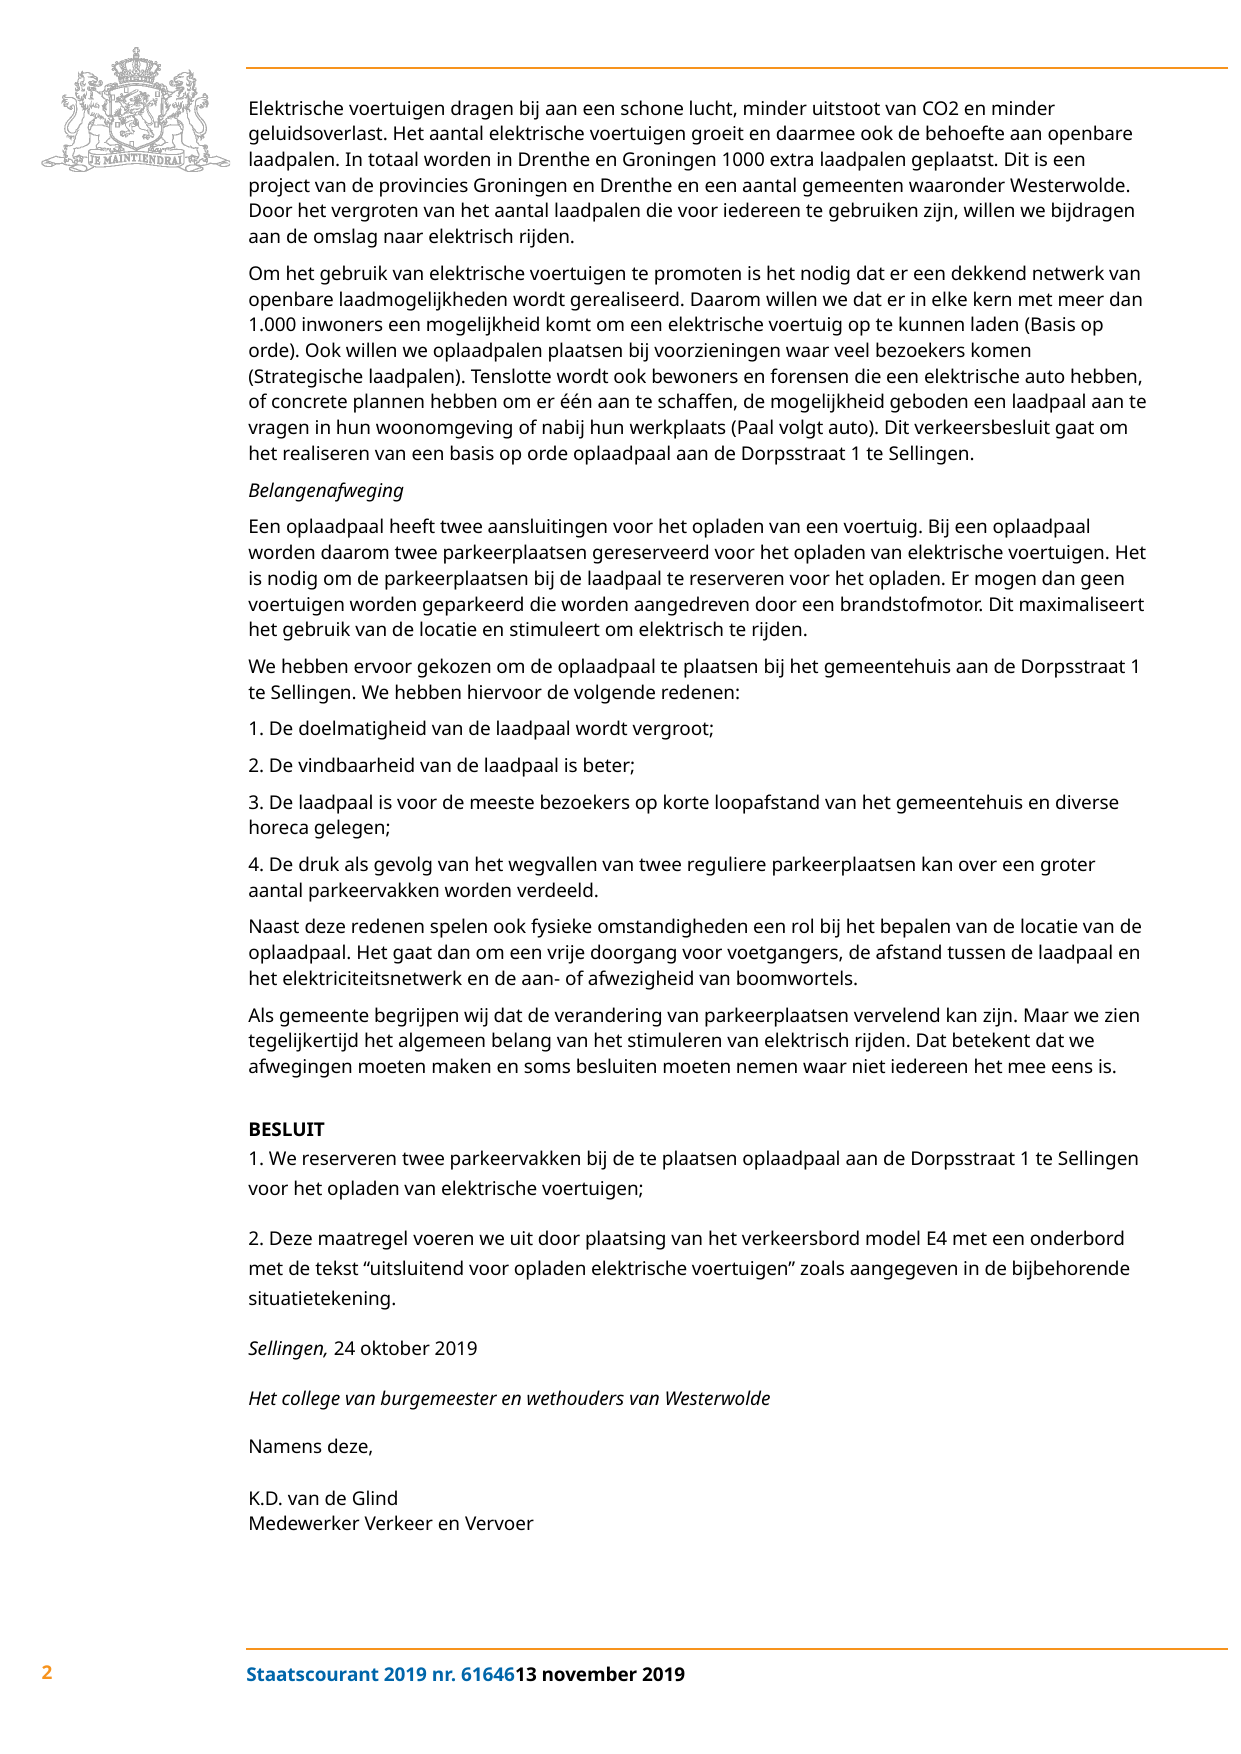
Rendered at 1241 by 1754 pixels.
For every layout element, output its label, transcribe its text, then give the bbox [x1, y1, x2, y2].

text Om het gebruik van elektrische voertuigen te promoten is het nodig dat er een dekkend netwerk van openbare laadmogelijkheden wordt gerealiseerd. Daarom willen we dat er in elke kern met meer dan 1.000 inwoners een mogelijkheid komt om een elektrische voertuig op te kunnen laden (Basis op orde). Ook willen we oplaadpalen plaatsen bij voorzieningen waar veel bezoekers komen (Strategische laadpalen). Tenslotte wordt ook bewoners en forensen die een elektrische auto hebben, of concrete plannen hebben om er één aan te schaffen, de mogelijkheid geboden een laadpaal aan te vragen in hun woonomgeving of nabij hun werkplaats (Paal volgt auto). Dit verkeersbesluit gaat om het realiseren van een basis op orde oplaadpaal aan de Dorpsstraat 1 te Sellingen. [248, 260, 1152, 466]
text Namens deze, [248, 1433, 1152, 1459]
text Het college van burgemeester en wethouders van Westerwolde [248, 1386, 1152, 1411]
text 2. De vindbaarheid van de laadpaal is beter; [248, 752, 1152, 778]
text BESLUIT [248, 1116, 1152, 1142]
text 1. De doelmatigheid van de laadpaal wordt vergroot; [248, 716, 1152, 741]
text Sellingen, 24 oktober 2019 [248, 1335, 1152, 1361]
text 3. De laadpaal is voor de meeste bezoekers op korte loopafstand van het gemeentehuis en diverse horeca gelegen; [248, 789, 1152, 840]
text Een oplaadpaal heeft twee aansluitingen voor het opladen van een voertuig. Bij een oplaadpaal worden daarom twee parkeerplaatsen gereserveerd voor het opladen van elektrische voertuigen. Het is nodig om de parkeerplaatsen bij de laadpaal te reserveren voor het opladen. Er mogen dan geen voertuigen worden geparkeerd die worden aangedreven door een brandstofmotor. Dit maximaliseert het gebruik van de locatie en stimuleert om elektrisch te rijden. [248, 513, 1152, 642]
text Belangenafweging [248, 477, 1152, 503]
text 4. De druk als gevolg van het wegvallen van twee reguliere parkeerplaatsen kan over een groter aantal parkeervakken worden verdeeld. [248, 851, 1152, 903]
text Elektrische voertuigen dragen bij aan een schone lucht, minder uitstoot van CO2 en minder geluidsoverlast. Het aantal elektrische voertuigen groeit en daarmee ook de behoefte aan openbare laadpalen. In totaal worden in Drenthe en Groningen 1000 extra laadpalen geplaatst. Dit is een project van de provincies Groningen en Drenthe en een aantal gemeenten waaronder Westerwolde. Door het vergroten van het aantal laadpalen die voor iedereen te gebruiken zijn, willen we bijdragen aan de omslag naar elektrisch rijden. [248, 95, 1152, 249]
text Medewerker Verkeer en Vervoer [248, 1511, 1152, 1536]
text Naast deze redenen spelen ook fysieke omstandigheden een rol bij het bepalen van de locatie van de oplaadpaal. Het gaat dan om een vrije doorgang voor voetgangers, de afstand tussen de laadpaal en het elektriciteitsnetwerk en de aan- of afwezigheid van boomwortels. [248, 914, 1152, 991]
text We hebben ervoor gekozen om de oplaadpaal te plaatsen bij het gemeentehuis aan de Dorpsstraat 1 te Sellingen. We hebben hiervoor de volgende redenen: [248, 653, 1152, 704]
text K.D. van de Glind [248, 1485, 1152, 1511]
text Als gemeente begrijpen wij dat de verandering van parkeerplaatsen vervelend kan zijn. Maar we zien tegelijkertijd het algemeen belang van het stimuleren van elektrisch rijden. Dat betekent dat we afwegingen moeten maken en soms besluiten moeten nemen waar niet iedereen het mee eens is. [248, 1002, 1152, 1079]
picture [41, 47, 231, 172]
text 1. We reserveren twee parkeervakken bij de te plaatsen oplaadpaal aan de Dorpsstraat 1 te Sellingen voor het opladen van elektrische voertuigen; [248, 1146, 1152, 1201]
text 2. Deze maatregel voeren we uit door plaatsing van het verkeersbord model E4 met een onderbord met de tekst “uitsluitend voor opladen elektrische voertuigen” zoals aangegeven in de bijbehorende situatietekening. [248, 1226, 1152, 1310]
